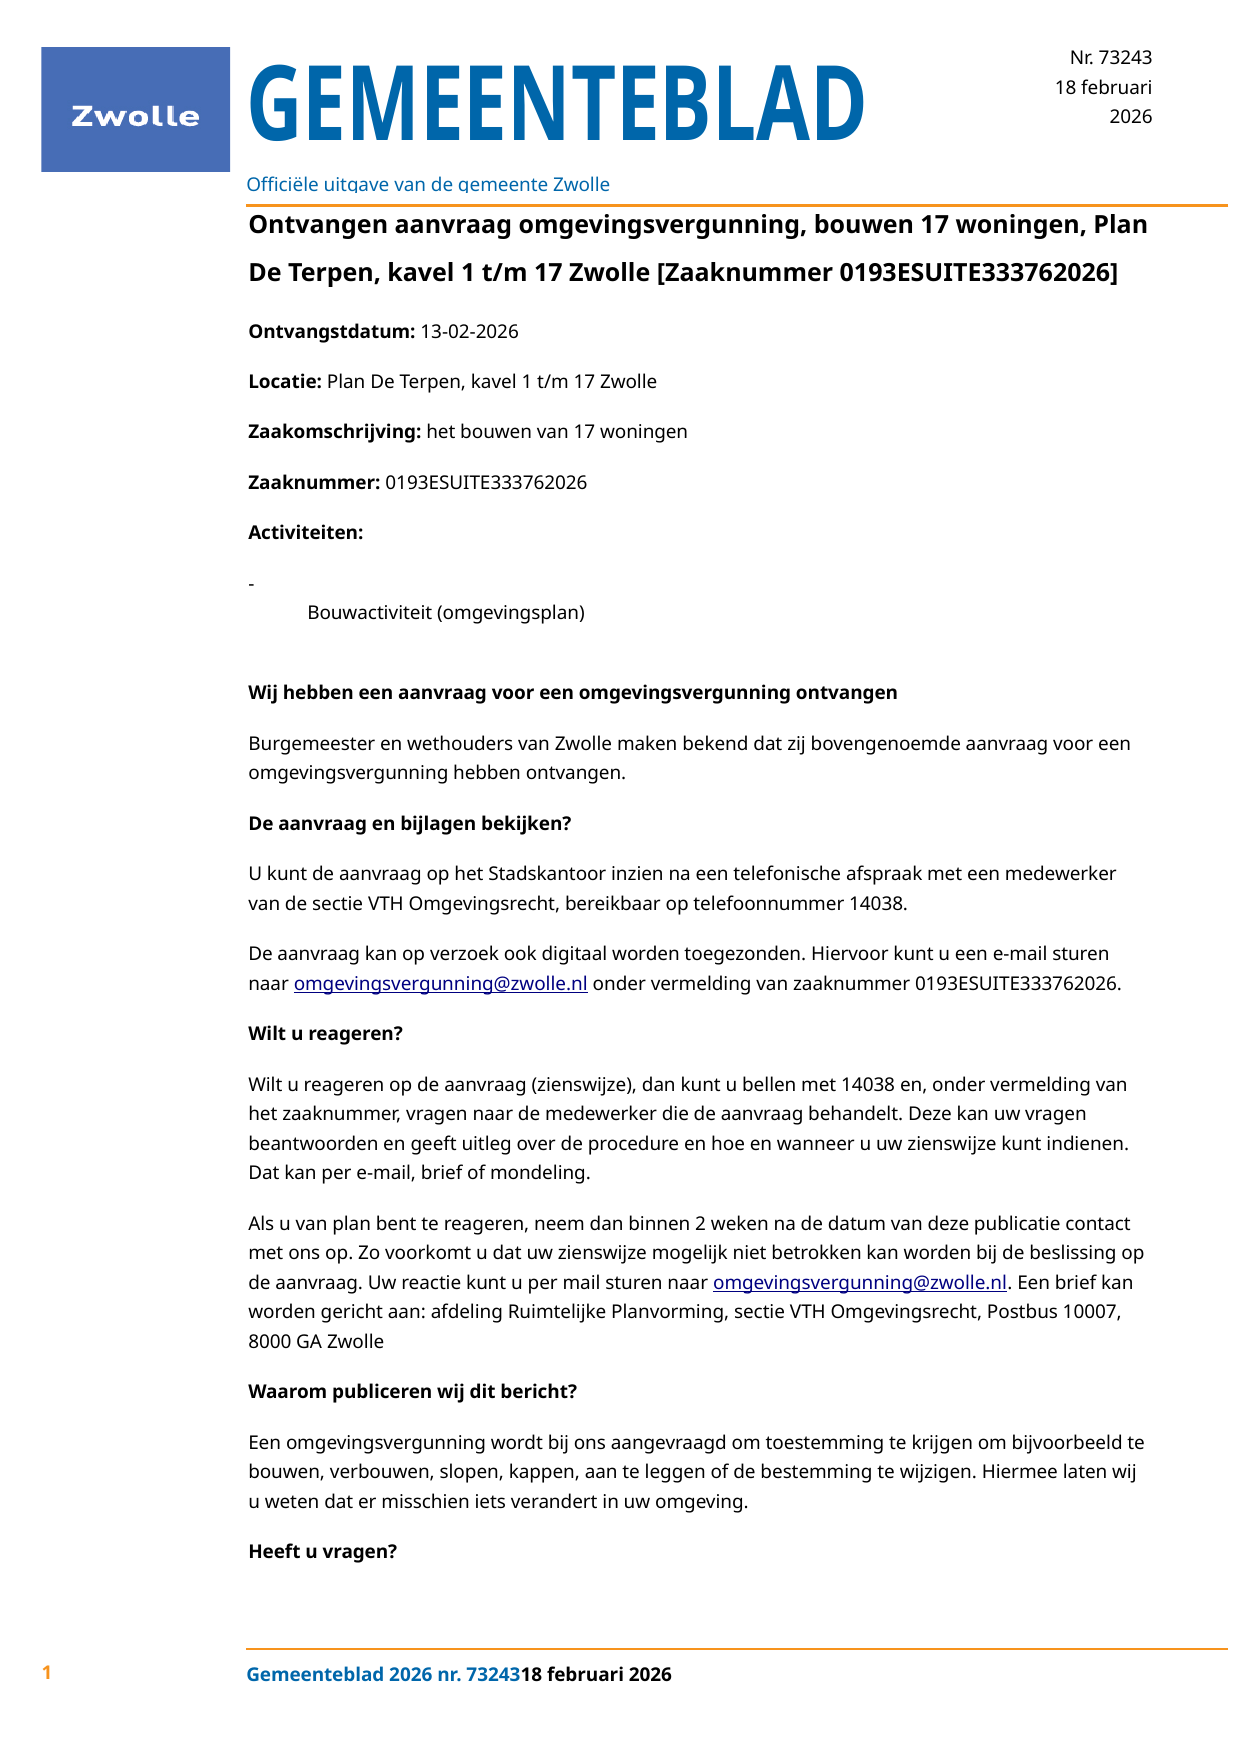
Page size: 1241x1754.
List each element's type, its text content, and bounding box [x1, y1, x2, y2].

text Ontvangstdatum: 13-02-2026 [248, 318, 1152, 344]
text Zaakomschrijving: het bouwen van 17 woningen [248, 419, 1152, 444]
text U kunt de aanvraag op het Stadskantoor inzien na een telefonische afspraak met een medewerker van de sectie VTH Omgevingsrecht, bereikbaar op telefoonnummer 14038. [248, 860, 1152, 916]
text Ontvangen aanvraag omgevingsvergunning, bouwen 17 woningen, Plan De Terpen, kavel 1 t/m 17 Zwolle [Zaaknummer 0193ESUITE333762026] [248, 207, 1152, 288]
text De aanvraag kan op verzoek ook digitaal worden toegezonden. Hiervoor kunt u een e-mail sturen naar omgevingsvergunning@zwolle.nl onder vermelding van zaaknummer 0193ESUITE333762026. [248, 940, 1152, 996]
text Burgemeester en wethouders van Zwolle maken bekend dat zij bovengenoemde aanvraag voor een omgevingsvergunning hebben ontvangen. [248, 730, 1152, 785]
text Als u van plan bent te reageren, neem dan binnen 2 weken na de datum van deze publicatie contact met ons op. Zo voorkomt u dat uw zienswijze mogelijk niet betrokken kan worden bij de beslissing op de aanvraag. Uw reactie kunt u per mail sturen naar omgevingsvergunning@zwolle.nl. Een brief kan worden gericht aan: afdeling Ruimtelijke Planvorming, sectie VTH Omgevingsrecht, Postbus 10007, 8000 GA Zwolle [248, 1210, 1152, 1354]
text Waarom publiceren wij dit bericht? [248, 1379, 1152, 1404]
text Activiteiten: [248, 519, 1152, 545]
text Heeft u vragen? [248, 1539, 1152, 1564]
text Locatie: Plan De Terpen, kavel 1 t/m 17 Zwolle [248, 368, 1152, 394]
picture [41, 47, 231, 172]
list Bouwactiviteit (omgevingsplan) [248, 599, 1152, 625]
text Wij hebben een aanvraag voor een omgevingsvergunning ontvangen [248, 679, 1152, 705]
text Wilt u reageren? [248, 1020, 1152, 1046]
text Een omgevingsvergunning wordt bij ons aangevraagd om toestemming te krijgen om bijvoorbeeld te bouwen, verbouwen, slopen, kappen, aan te leggen of de bestemming te wijzigen. Hiermee laten wij u weten dat er misschien iets verandert in uw omgeving. [248, 1429, 1152, 1514]
text Wilt u reageren op de aanvraag (zienswijze), dan kunt u bellen met 14038 en, onder vermelding van het zaaknummer, vragen naar de medewerker die de aanvraag behandelt. Deze kan uw vragen beantwoorden en geeft uitleg over de procedure en hoe en wanneer u uw zienswijze kunt indienen. Dat kan per e-mail, brief of mondeling. [248, 1071, 1152, 1185]
text Zaaknummer: 0193ESUITE333762026 [248, 469, 1152, 495]
text De aanvraag en bijlagen bekijken? [248, 810, 1152, 836]
